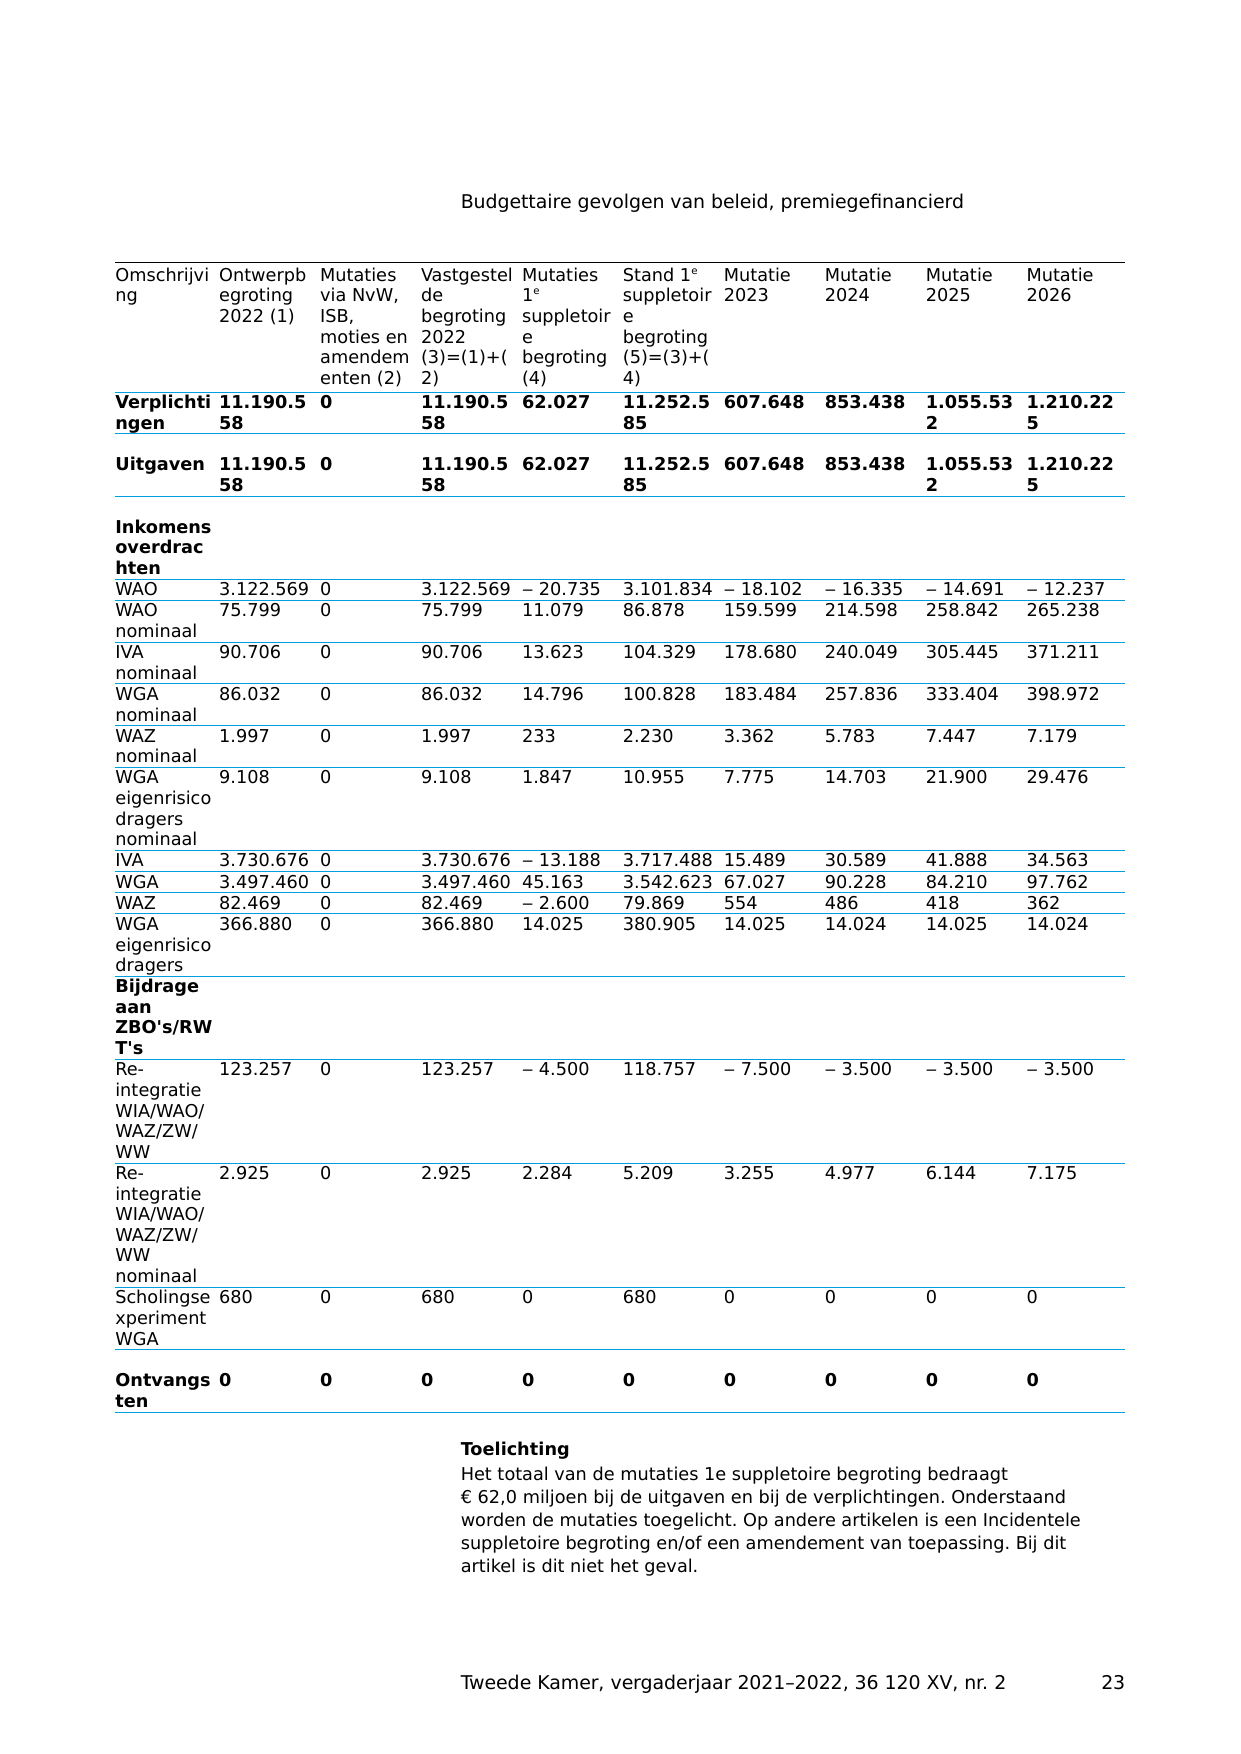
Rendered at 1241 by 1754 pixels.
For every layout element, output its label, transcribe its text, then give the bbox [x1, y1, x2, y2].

table_cell 0 [317, 601, 418, 642]
table_cell 2.925 [418, 1164, 519, 1287]
table_cell 333.404 [923, 684, 1023, 725]
table_cell 0 [923, 1370, 1023, 1411]
table_cell Mutatie 2024 [822, 263, 923, 391]
table_cell 14.025 [923, 914, 1023, 976]
table_cell ‒ 12.237 [1024, 580, 1125, 600]
table_cell 0 [1024, 1370, 1125, 1411]
table_cell 607.648 [721, 393, 822, 433]
table_cell 5.783 [822, 726, 923, 767]
table_cell [418, 497, 519, 517]
table_cell 79.869 [620, 893, 721, 913]
table_cell [216, 977, 317, 1059]
table_cell [822, 517, 923, 579]
table_cell 258.842 [923, 601, 1023, 642]
table_cell [822, 977, 923, 1059]
table_cell 240.049 [822, 643, 923, 683]
table_cell [216, 497, 317, 517]
table_cell 0 [317, 851, 418, 871]
table_cell [923, 977, 1023, 1059]
table_cell 0 [418, 1370, 519, 1411]
table_cell 14.024 [1024, 914, 1125, 976]
table_cell [115, 434, 216, 454]
table_cell [519, 497, 620, 517]
table_cell [216, 517, 317, 579]
table_cell ‒ 16.335 [822, 580, 923, 600]
table_cell 305.445 [923, 643, 1023, 683]
table_cell Re-integratie WIA/WAO/WAZ/ZW/WW [115, 1060, 216, 1162]
table_cell ‒ 14.691 [923, 580, 1023, 600]
table_cell 9.108 [216, 768, 317, 850]
table_cell Verplichtingen [115, 393, 216, 433]
table_cell [519, 977, 620, 1059]
text Toelichting [461, 1437, 1125, 1460]
table_cell Omschrijving [115, 263, 216, 391]
table_cell [317, 497, 418, 517]
table_cell 0 [317, 643, 418, 683]
table_cell 100.828 [620, 684, 721, 725]
table_cell 90.706 [418, 643, 519, 683]
table_cell [418, 434, 519, 454]
table_cell 86.032 [216, 684, 317, 725]
table_cell 7.447 [923, 726, 1023, 767]
table_cell 398.972 [1024, 684, 1125, 725]
table_cell 82.469 [216, 893, 317, 913]
table_cell Scholingsexperiment WGA [115, 1288, 216, 1349]
table_cell [721, 517, 822, 579]
table_cell 1.997 [216, 726, 317, 767]
table_cell 214.598 [822, 601, 923, 642]
table_cell 0 [317, 684, 418, 725]
table_cell 123.257 [418, 1060, 519, 1162]
table_cell 607.648 [721, 454, 822, 496]
table_cell 2.284 [519, 1164, 620, 1287]
table_cell [620, 1350, 721, 1370]
table_cell WAO nominaal [115, 601, 216, 642]
table_cell [822, 434, 923, 454]
table_cell [1024, 1350, 1125, 1370]
table_cell [216, 434, 317, 454]
table_cell WAZ nominaal [115, 726, 216, 767]
table_cell 0 [317, 893, 418, 913]
table_cell 86.878 [620, 601, 721, 642]
table_cell [317, 434, 418, 454]
table_cell 0 [317, 1060, 418, 1162]
table_cell Mutatie 2025 [923, 263, 1023, 391]
table_cell [1024, 977, 1125, 1059]
table_cell Mutatie 2026 [1024, 263, 1125, 391]
table_cell 362 [1024, 893, 1125, 913]
table_cell 554 [721, 893, 822, 913]
table_cell 4.977 [822, 1164, 923, 1287]
table_cell 118.757 [620, 1060, 721, 1162]
table_cell 90.228 [822, 872, 923, 892]
table_cell ‒ 18.102 [721, 580, 822, 600]
table_cell Stand 1e suppletoire begroting (5)=(3)+(4) [620, 263, 721, 391]
table_cell [822, 1350, 923, 1370]
table_cell 14.796 [519, 684, 620, 725]
table_cell 3.542.623 [620, 872, 721, 892]
table_cell 86.032 [418, 684, 519, 725]
table_cell 30.589 [822, 851, 923, 871]
table_cell 178.680 [721, 643, 822, 683]
table_cell 6.144 [923, 1164, 1023, 1287]
table_cell 2.925 [216, 1164, 317, 1287]
table_cell 67.027 [721, 872, 822, 892]
table_cell [1024, 497, 1125, 517]
table_cell [923, 434, 1023, 454]
table_cell 41.888 [923, 851, 1023, 871]
table_cell 0 [317, 1164, 418, 1287]
table_cell [721, 977, 822, 1059]
table_cell 680 [216, 1288, 317, 1349]
table_cell 0 [317, 1288, 418, 1349]
table_cell 680 [418, 1288, 519, 1349]
table_cell 3.101.834 [620, 580, 721, 600]
table_cell 90.706 [216, 643, 317, 683]
table_cell 11.079 [519, 601, 620, 642]
table_cell Bijdrage aan ZBO's/RWT's [115, 977, 216, 1059]
table_cell [216, 1350, 317, 1370]
table_cell ‒ 2.600 [519, 893, 620, 913]
table_cell 0 [317, 872, 418, 892]
table_cell [317, 517, 418, 579]
table_cell Mutatie 2023 [721, 263, 822, 391]
table_cell 11.190.558 [418, 454, 519, 496]
table_cell Mutaties 1e suppletoire begroting (4) [519, 263, 620, 391]
table_cell [620, 517, 721, 579]
table_cell [721, 497, 822, 517]
table_cell 0 [822, 1370, 923, 1411]
table_cell 3.122.569 [418, 580, 519, 600]
table_cell 0 [721, 1288, 822, 1349]
table_cell 82.469 [418, 893, 519, 913]
table_cell 1.210.225 [1024, 393, 1125, 433]
table_cell 0 [822, 1288, 923, 1349]
table_cell [317, 977, 418, 1059]
table_cell [317, 1350, 418, 1370]
table_cell 123.257 [216, 1060, 317, 1162]
table_cell [1024, 517, 1125, 579]
table_cell 366.880 [418, 914, 519, 976]
table_cell 7.775 [721, 768, 822, 850]
table_cell 9.108 [418, 768, 519, 850]
table_cell 11.190.558 [216, 454, 317, 496]
table_cell ‒ 3.500 [1024, 1060, 1125, 1162]
table_cell 21.900 [923, 768, 1023, 850]
table_cell 11.252.585 [620, 454, 721, 496]
table_cell 14.025 [519, 914, 620, 976]
table_cell 11.190.558 [216, 393, 317, 433]
table_cell 0 [620, 1370, 721, 1411]
table_cell 14.024 [822, 914, 923, 976]
table_cell 3.497.460 [418, 872, 519, 892]
table_cell 15.489 [721, 851, 822, 871]
table_cell [620, 977, 721, 1059]
table_cell WGA eigenrisicodragers [115, 914, 216, 976]
table_cell 0 [216, 1370, 317, 1411]
table_cell ‒ 4.500 [519, 1060, 620, 1162]
table_cell 5.209 [620, 1164, 721, 1287]
table_cell 418 [923, 893, 1023, 913]
table_cell 380.905 [620, 914, 721, 976]
table_cell [418, 517, 519, 579]
table_cell Mutaties via NvW, ISB, moties en amendementen (2) [317, 263, 418, 391]
table_cell 11.190.558 [418, 393, 519, 433]
table_cell WAO [115, 580, 216, 600]
table_cell 97.762 [1024, 872, 1125, 892]
table_cell Inkomensoverdrachten [115, 517, 216, 579]
table_cell [1024, 434, 1125, 454]
table_cell 3.730.676 [216, 851, 317, 871]
table_cell 1.847 [519, 768, 620, 850]
table_cell 265.238 [1024, 601, 1125, 642]
table_cell [923, 497, 1023, 517]
table_cell Ontvangsten [115, 1370, 216, 1411]
table_cell 34.563 [1024, 851, 1125, 871]
table_cell ‒ 3.500 [923, 1060, 1023, 1162]
table_cell 0 [317, 768, 418, 850]
table_cell ‒ 20.735 [519, 580, 620, 600]
table_cell ‒ 13.188 [519, 851, 620, 871]
table_cell 1.210.225 [1024, 454, 1125, 496]
table_cell 10.955 [620, 768, 721, 850]
table_cell 3.497.460 [216, 872, 317, 892]
table_cell 11.252.585 [620, 393, 721, 433]
title Budgettaire gevolgen van beleid, premiegefinancierd [461, 191, 1125, 213]
table_cell [519, 434, 620, 454]
table_cell Vastgestelde begroting 2022 (3)=(1)+(2) [418, 263, 519, 391]
table_cell 0 [317, 454, 418, 496]
table_cell 62.027 [519, 454, 620, 496]
table_cell 0 [317, 726, 418, 767]
table_cell [721, 434, 822, 454]
table_cell 75.799 [216, 601, 317, 642]
table_cell [620, 497, 721, 517]
table_cell 1.055.532 [923, 393, 1023, 433]
table_cell 0 [519, 1370, 620, 1411]
table_cell 0 [1024, 1288, 1125, 1349]
table_cell ‒ 7.500 [721, 1060, 822, 1162]
table_cell 7.175 [1024, 1164, 1125, 1287]
table_cell Uitgaven [115, 454, 216, 496]
table_cell 3.362 [721, 726, 822, 767]
table_cell 371.211 [1024, 643, 1125, 683]
table_cell [115, 1350, 216, 1370]
table_cell 3.730.676 [418, 851, 519, 871]
table_cell 183.484 [721, 684, 822, 725]
table_cell [721, 1350, 822, 1370]
table_cell WGA eigenrisicodragers nominaal [115, 768, 216, 850]
table_cell 366.880 [216, 914, 317, 976]
table_cell [418, 977, 519, 1059]
table_cell 0 [721, 1370, 822, 1411]
table_cell Re-integratie WIA/WAO/WAZ/ZW/WW nominaal [115, 1164, 216, 1287]
table_cell ‒ 3.500 [822, 1060, 923, 1162]
table_cell 233 [519, 726, 620, 767]
table_cell 486 [822, 893, 923, 913]
table_cell IVA nominaal [115, 643, 216, 683]
table_header Tabel 12 Budgettaire gevolgen van beleid premiegefinancierd artikel 3 (bedragen x € 1.000) [115, 236, 1125, 261]
table_cell 1.997 [418, 726, 519, 767]
table_cell 0 [317, 914, 418, 976]
table_cell Ontwerpbegroting 2022 (1) [216, 263, 317, 391]
table_cell [620, 434, 721, 454]
table_cell 45.163 [519, 872, 620, 892]
table_cell 84.210 [923, 872, 1023, 892]
table_cell 29.476 [1024, 768, 1125, 850]
table_cell [923, 1350, 1023, 1370]
table_cell 0 [317, 1370, 418, 1411]
table_cell IVA [115, 851, 216, 871]
table_cell 680 [620, 1288, 721, 1349]
table_cell 0 [519, 1288, 620, 1349]
table_cell 853.438 [822, 393, 923, 433]
table_cell [519, 1350, 620, 1370]
table_cell [418, 1350, 519, 1370]
table_cell 14.703 [822, 768, 923, 850]
table_cell WAZ [115, 893, 216, 913]
table_cell 7.179 [1024, 726, 1125, 767]
table_cell 62.027 [519, 393, 620, 433]
table_cell 0 [923, 1288, 1023, 1349]
table_cell 14.025 [721, 914, 822, 976]
table_cell 159.599 [721, 601, 822, 642]
table_cell [923, 517, 1023, 579]
table_cell 13.623 [519, 643, 620, 683]
table_cell 3.122.569 [216, 580, 317, 600]
table_cell [519, 517, 620, 579]
table_cell 2.230 [620, 726, 721, 767]
table_cell 75.799 [418, 601, 519, 642]
table_cell WGA nominaal [115, 684, 216, 725]
table_cell 1.055.532 [923, 454, 1023, 496]
table_cell [822, 497, 923, 517]
table_cell 0 [317, 393, 418, 433]
table_cell 853.438 [822, 454, 923, 496]
table_cell [115, 497, 216, 517]
table_cell 257.836 [822, 684, 923, 725]
table_cell 104.329 [620, 643, 721, 683]
table_cell 3.255 [721, 1164, 822, 1287]
table_cell 0 [317, 580, 418, 600]
table_cell WGA [115, 872, 216, 892]
table_cell 3.717.488 [620, 851, 721, 871]
text Het totaal van de mutaties 1e suppletoire begroting bedraagt € 62,0 miljoen bij de uitgaven en bij de verplichtingen. Onderstaand worden de mutaties toegelicht. Op andere artikelen is een Incidentele suppletoire begroting en/of een amendement van toepassing. Bij dit artikel is dit niet het geval. [461, 1462, 1125, 1577]
